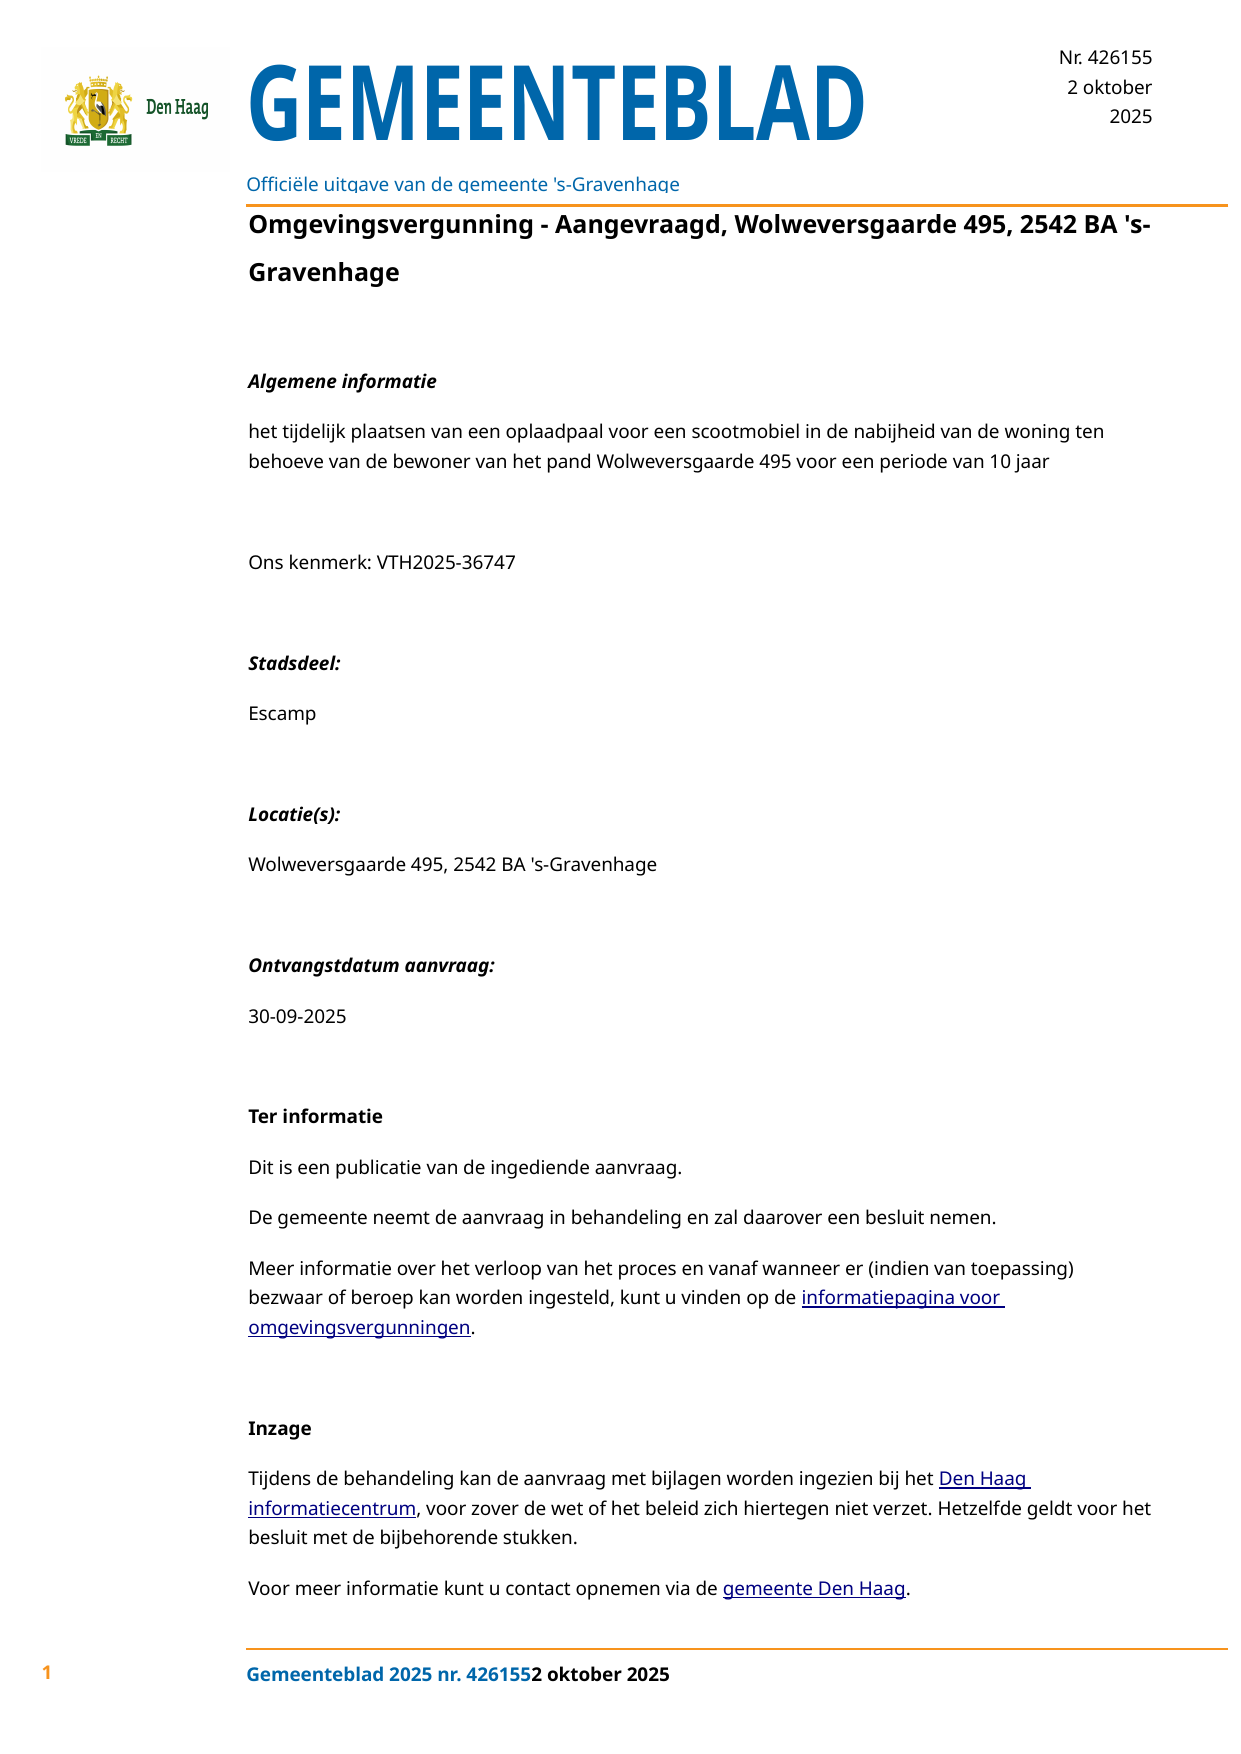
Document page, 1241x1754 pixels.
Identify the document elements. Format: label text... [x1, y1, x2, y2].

text Tijdens de behandeling kan de aanvraag met bijlagen worden ingezien bij het Den Haag informatiecentrum, voor zover de wet of het beleid zich hiertegen niet verzet. Hetzelfde geldt voor het besluit met de bijbehorende stukken. [248, 1465, 1152, 1550]
text Dit is een publicatie van de ingediende aanvraag. [248, 1154, 1152, 1180]
text Omgevingsvergunning - Aangevraagd, Wolweversgaarde 495, 2542 BA 's-Gravenhage [248, 207, 1152, 288]
text Algemene informatie [248, 368, 1152, 394]
text Stadsdeel: [248, 650, 1152, 676]
text Ontvangstdatum aanvraag: [248, 952, 1152, 978]
picture [41, 47, 231, 172]
text De gemeente neemt de aanvraag in behandeling en zal daarover een besluit nemen. [248, 1204, 1152, 1230]
text het tijdelijk plaatsen van een oplaadpaal voor een scootmobiel in de nabijheid van de woning ten behoeve van de bewoner van het pand Wolweversgaarde 495 voor een periode van 10 jaar [248, 419, 1152, 474]
text Locatie(s): [248, 801, 1152, 827]
text 30-09-2025 [248, 1003, 1152, 1029]
text Voor meer informatie kunt u contact opnemen via de gemeente Den Haag. [248, 1575, 1152, 1601]
text Escamp [248, 700, 1152, 726]
text Inzage [248, 1415, 1152, 1441]
text Ons kenmerk: VTH2025-36747 [248, 549, 1152, 575]
text Ter informatie [248, 1104, 1152, 1129]
text Meer informatie over het verloop van het proces en vanaf wanneer er (indien van toepassing) bezwaar of beroep kan worden ingesteld, kunt u vinden op de informatiepagina voor omgevingsvergunningen. [248, 1255, 1152, 1340]
text Wolweversgaarde 495, 2542 BA 's-Gravenhage [248, 852, 1152, 877]
